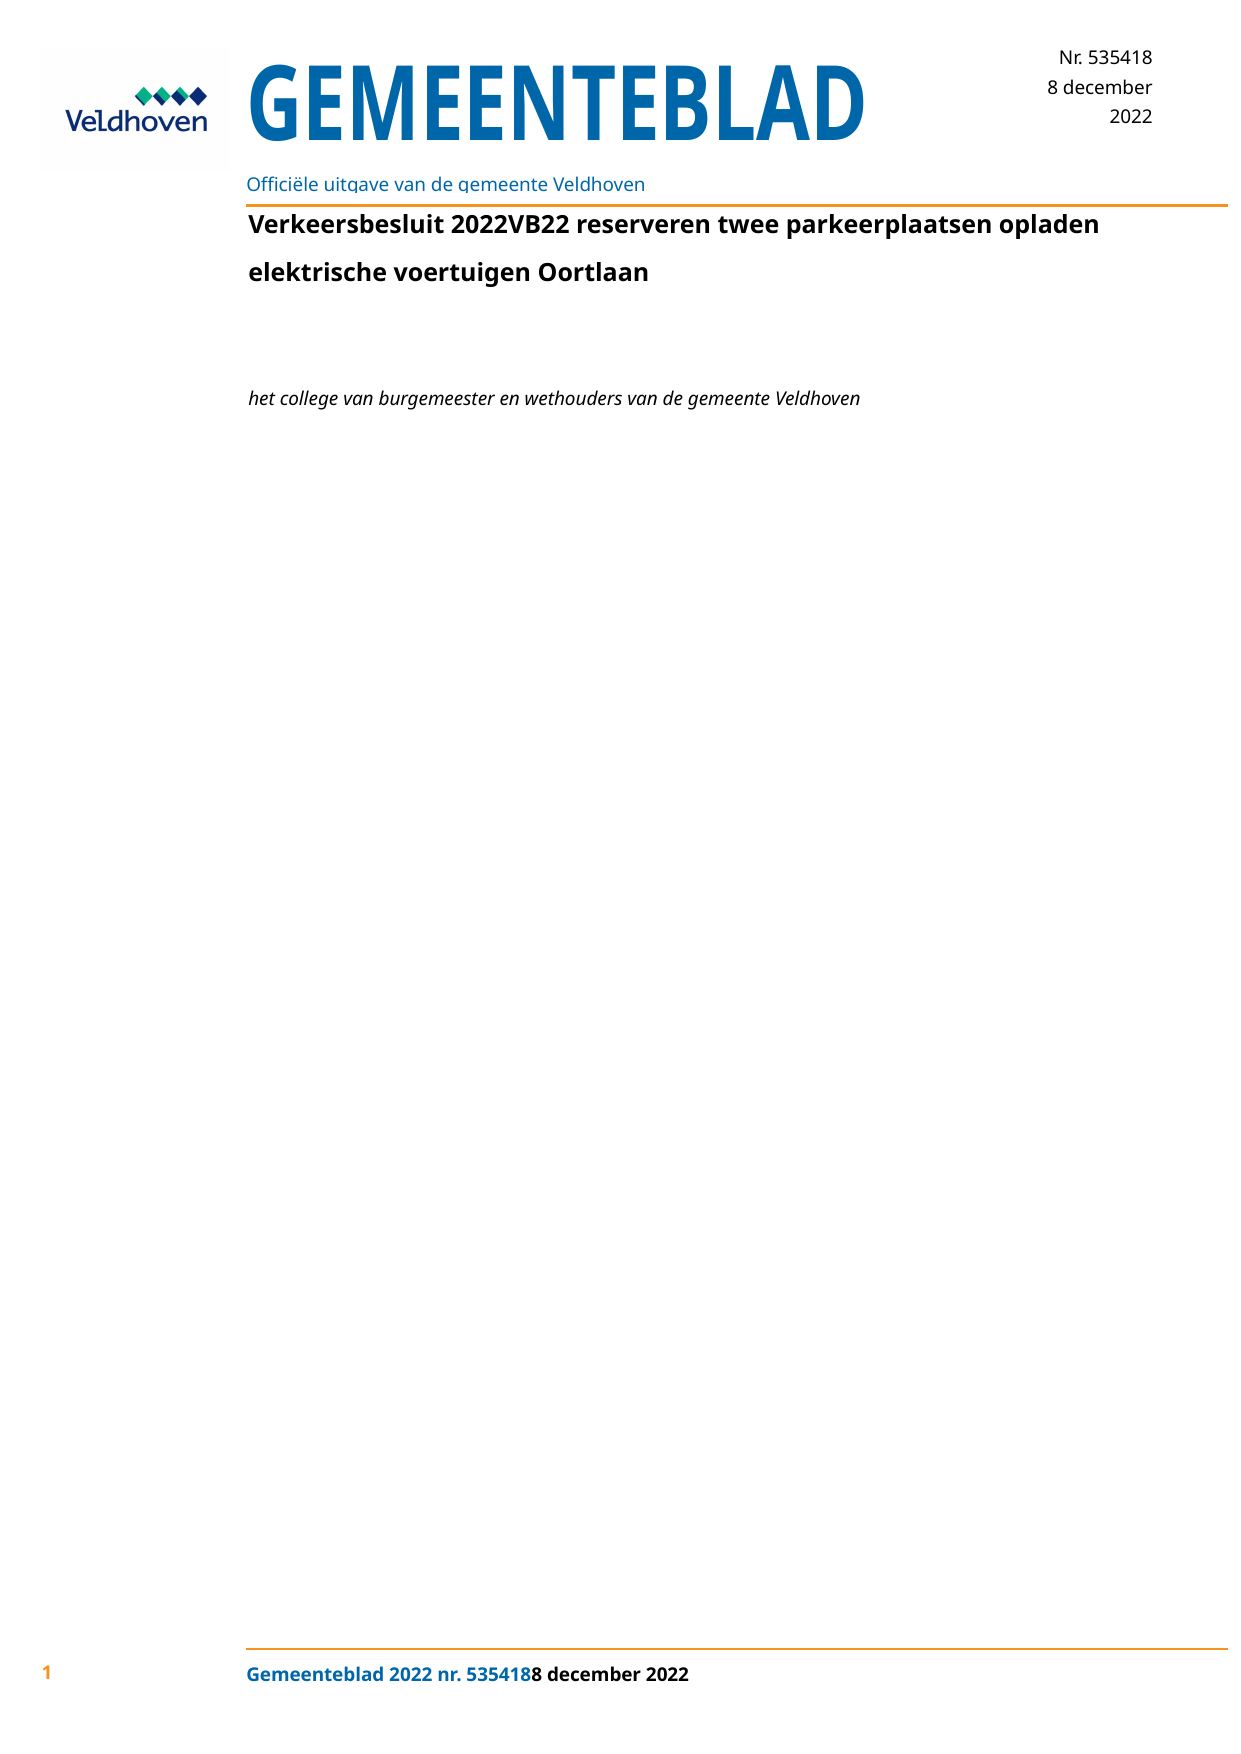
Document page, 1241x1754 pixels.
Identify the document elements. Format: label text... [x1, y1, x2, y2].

picture [41, 47, 231, 172]
text Verkeersbesluit 2022VB22 reserveren twee parkeerplaatsen opladen elektrische voertuigen Oortlaan [248, 207, 1152, 288]
text het college van burgemeester en wethouders van de gemeente Veldhoven [248, 386, 1152, 411]
